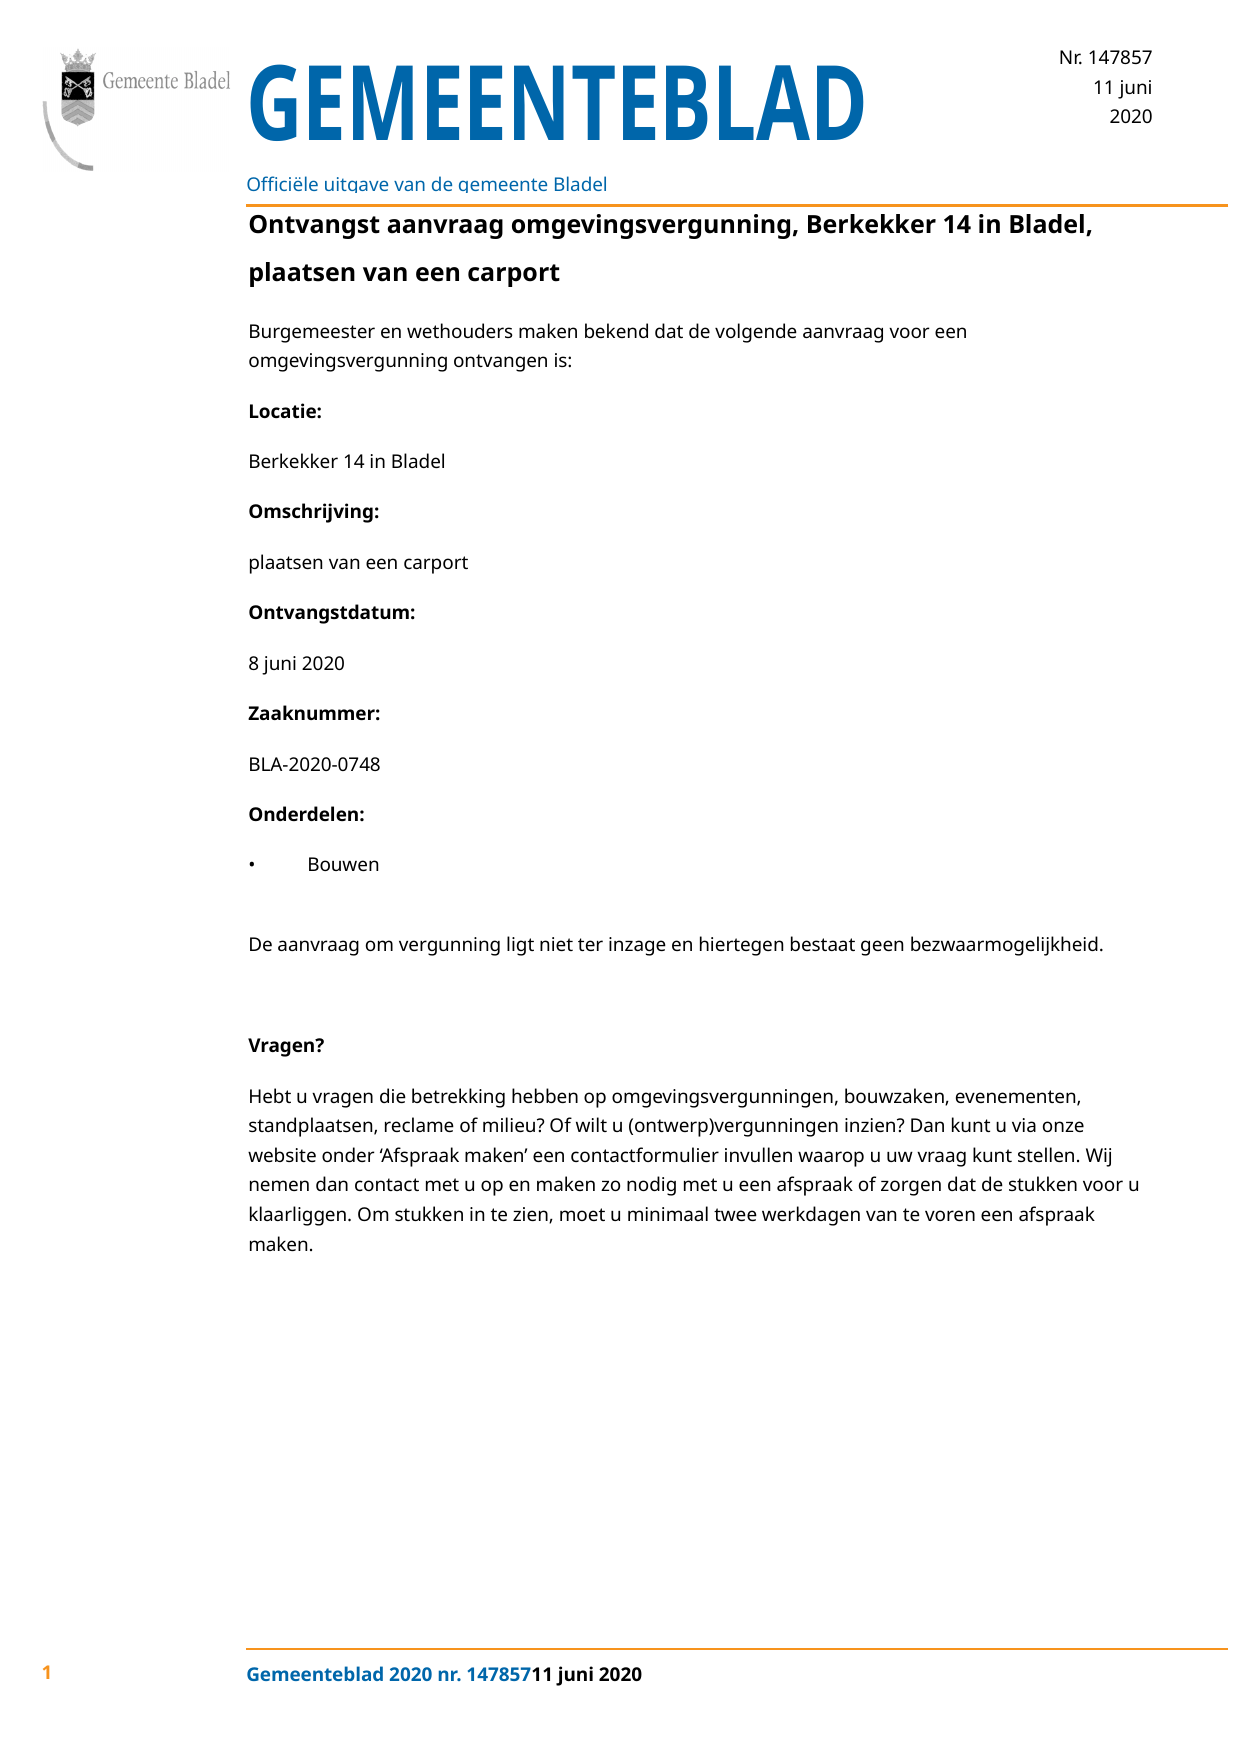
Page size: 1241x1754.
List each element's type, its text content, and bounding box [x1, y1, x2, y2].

text plaatsen van een carport [248, 549, 1152, 575]
text Omschrijving: [248, 499, 1152, 524]
text BLA-2020-0748 [248, 751, 1152, 777]
text Onderdelen: [248, 801, 1152, 827]
text Vragen? [248, 1032, 1152, 1058]
text Ontvangst aanvraag omgevingsvergunning, Berkekker 14 in Bladel, plaatsen van een carport [248, 207, 1152, 288]
text Ontvangstdatum: [248, 599, 1152, 625]
text Berkekker 14 in Bladel [248, 448, 1152, 474]
text Locatie: [248, 398, 1152, 424]
text Hebt u vragen die betrekking hebben op omgevingsvergunningen, bouwzaken, evenementen, standplaatsen, reclame of milieu? Of wilt u (ontwerp)vergunningen inzien? Dan kunt u via onze website onder ‘Afspraak maken’ een contactformulier invullen waarop u uw vraag kunt stellen. Wij nemen dan contact met u op en maken zo nodig met u een afspraak of zorgen dat de stukken voor u klaarliggen. Om stukken in te zien, moet u minimaal twee werkdagen van te voren een afspraak maken. [248, 1083, 1152, 1257]
picture [41, 47, 231, 172]
text De aanvraag om vergunning ligt niet ter inzage en hiertegen bestaat geen bezwaarmogelijkheid. [248, 932, 1152, 957]
list Bouwen [248, 852, 1152, 877]
text Zaaknummer: [248, 700, 1152, 726]
text 8 juni 2020 [248, 650, 1152, 676]
text Burgemeester en wethouders maken bekend dat de volgende aanvraag voor een omgevingsvergunning ontvangen is: [248, 318, 1152, 373]
